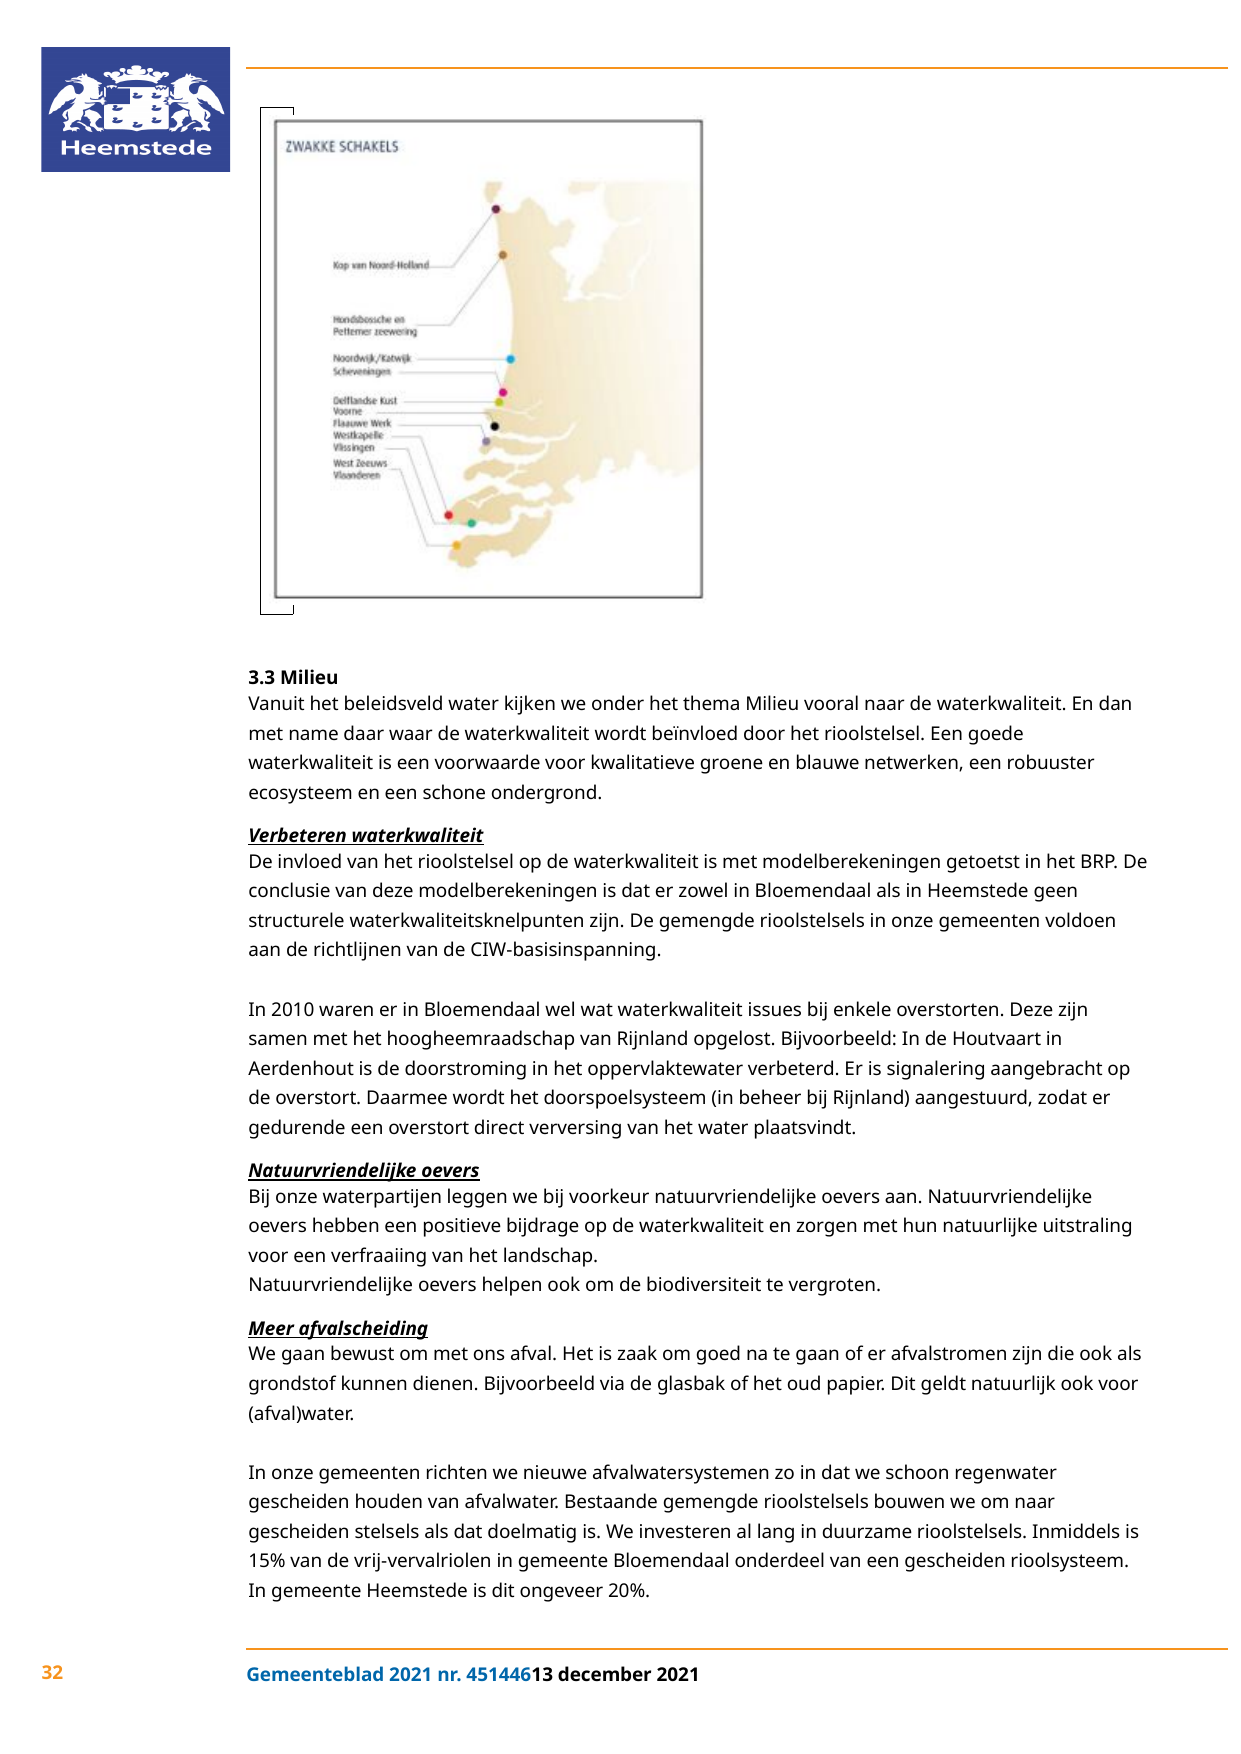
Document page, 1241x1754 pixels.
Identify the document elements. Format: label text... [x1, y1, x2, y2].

text 3.3 Milieu [248, 664, 1152, 690]
text We gaan bewust om met ons afval. Het is zaak om goed na te gaan of er afvalstromen zijn die ook als grondstof kunnen dienen. Bijvoorbeeld via de glasbak of het oud papier. Dit geldt natuurlijk ook voor (afval)water. [248, 1341, 1152, 1425]
text Natuurvriendelijke oevers [248, 1157, 1152, 1183]
picture [268, 115, 708, 605]
text Meer afvalscheiding [248, 1315, 1152, 1341]
text Bij onze waterpartijen leggen we bij voorkeur natuurvriendelijke oevers aan. Natuurvriendelijke oevers hebben een positieve bijdrage op de waterkwaliteit en zorgen met hun natuurlijke uitstraling voor een verfraaiing van het landschap. [248, 1183, 1152, 1268]
text In onze gemeenten richten we nieuwe afvalwatersystemen zo in dat we schoon regenwater gescheiden houden van afvalwater. Bestaande gemengde rioolstelsels bouwen we om naar gescheiden stelsels als dat doelmatig is. We investeren al lang in duurzame rioolstelsels. Inmiddels is 15% van de vrij-­vervalriolen in gemeente Bloemendaal onderdeel van een gescheiden rioolsysteem. In gemeente Heemstede is dit ongeveer 20%. [248, 1459, 1152, 1603]
text Verbeteren waterkwaliteit [248, 822, 1152, 848]
text In 2010 waren er in Bloemendaal wel wat waterkwaliteit­ issues bij enkele overstorten. Deze zijn samen met het hoogheemraadschap van Rijnland opgelost. Bijvoorbeeld: In de Houtvaart in Aerdenhout is de doorstroming in het oppervlaktewater verbeterd. Er is signalering aangebracht op de overstort. Daarmee wordt het doorspoelsysteem (in beheer bij Rijnland) aangestuurd, zodat er gedurende een overstort direct verversing van het water plaatsvindt. [248, 996, 1152, 1140]
text Vanuit het beleidsveld water kijken we onder het thema Milieu vooral naar de waterkwaliteit. En dan met name daar waar de waterkwaliteit wordt beïnvloed door het rioolstelsel. Een goede waterkwaliteit is een voorwaarde voor kwalitatieve groene en blauwe netwerken, een robuuster ecosysteem en een schone ondergrond. [248, 690, 1152, 805]
text Natuurvriendelijke oevers helpen ook om de biodiversiteit te vergroten. [248, 1272, 1152, 1297]
text De invloed van het rioolstelsel op de waterkwaliteit is met modelberekeningen getoetst in het BRP. De conclusie van deze modelberekeningen is dat er zowel in Bloemendaal als in Heemstede geen structurele waterkwaliteitsknelpunten zijn. De gemengde rioolstelsels in onze gemeenten voldoen aan de richtlijnen van de CIW-­basisinspanning. [248, 848, 1152, 962]
picture [41, 47, 231, 172]
